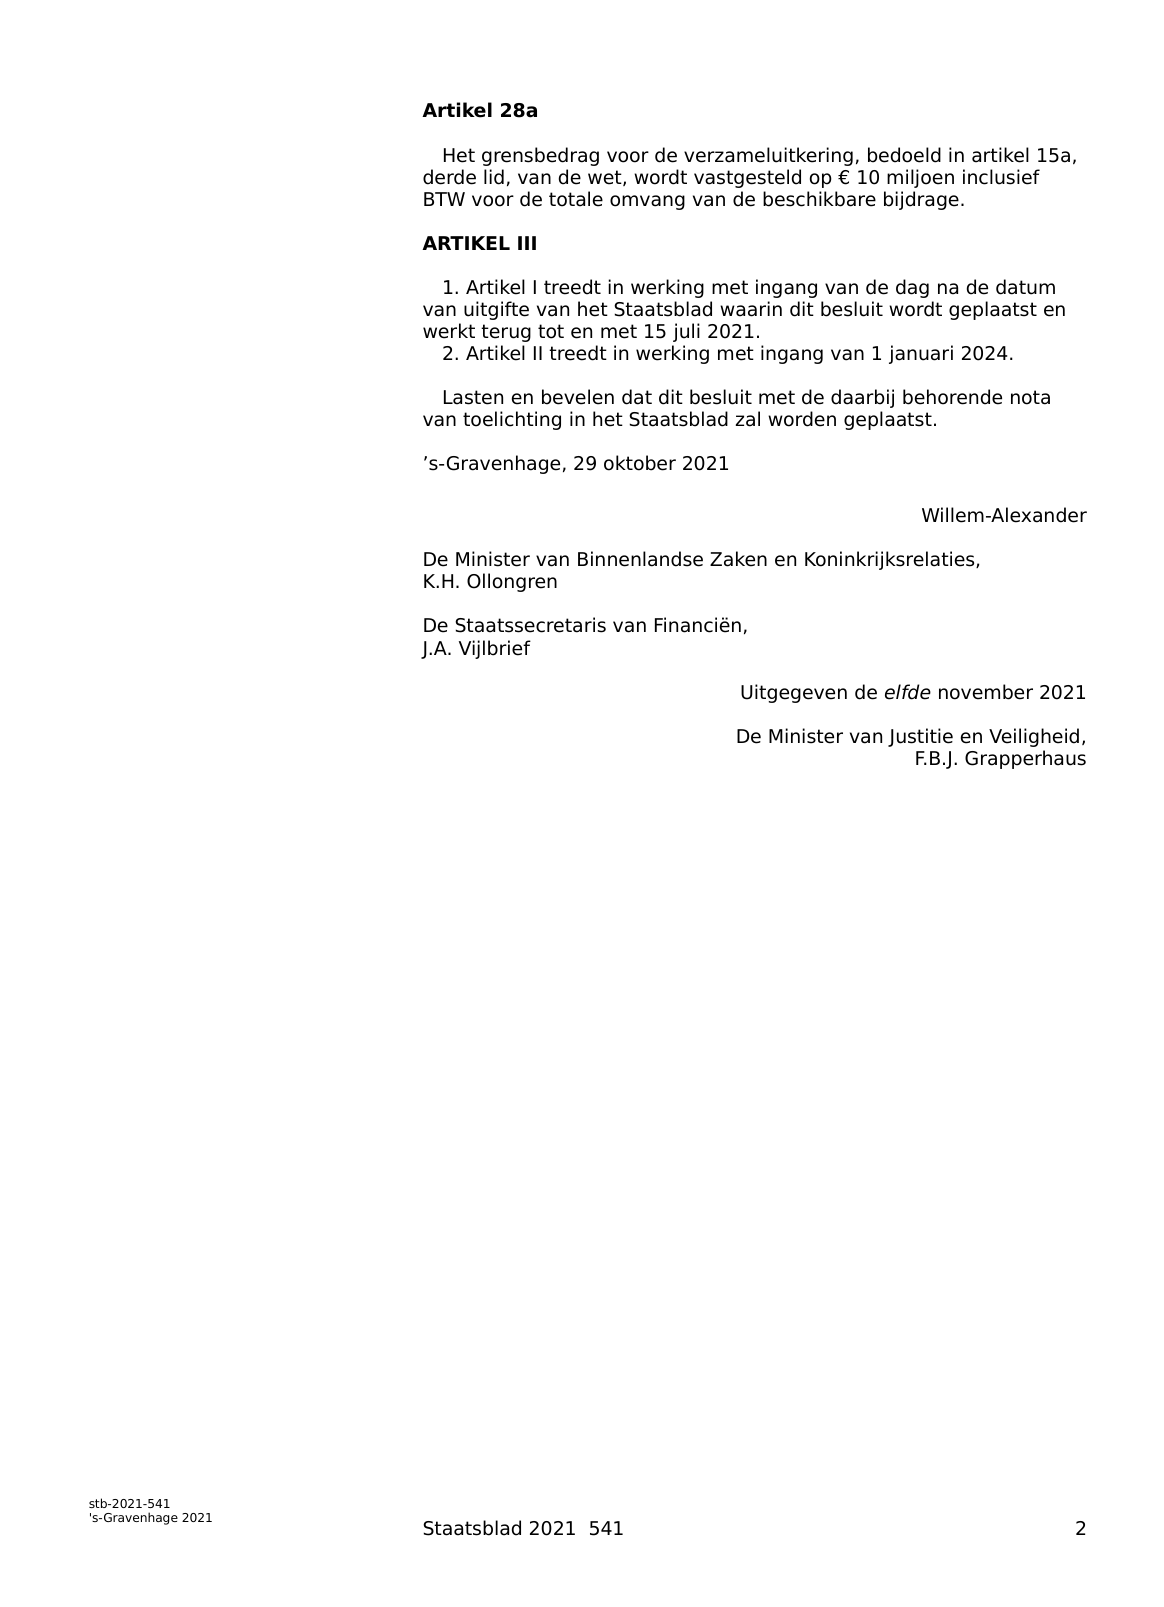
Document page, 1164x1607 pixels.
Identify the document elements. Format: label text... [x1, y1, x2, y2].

subtitle ARTIKEL III [422, 233, 1087, 255]
text Uitgegeven de elfde november 2021 [422, 682, 1087, 703]
text 2. Artikel II treedt in werking met ingang van 1 januari 2024. [422, 343, 1087, 365]
text ’s-Gravenhage, 29 oktober 2021 [422, 453, 1087, 475]
text De Staatssecretaris van Financiën, J.A. Vijlbrief [422, 615, 1087, 659]
text stb-2021-541 [88, 1497, 323, 1511]
text 1. Artikel I treedt in werking met ingang van de dag na de datum van uitgifte van het Staatsblad waarin dit besluit wordt geplaatst en werkt terug tot en met 15 juli 2021. [422, 277, 1087, 343]
text Lasten en bevelen dat dit besluit met de daarbij behorende nota van toelichting in het Staatsblad zal worden geplaatst. [422, 387, 1087, 431]
text Het grensbedrag voor de verzameluitkering, bedoeld in artikel 15a, derde lid, van de wet, wordt vastgesteld op € 10 miljoen inclusief BTW voor de totale omvang van de beschikbare bijdrage. [422, 144, 1087, 211]
text De Minister van Binnenlandse Zaken en Koninkrijksrelaties, K.H. Ollongren [422, 549, 1087, 593]
text Willem-Alexander [422, 505, 1087, 527]
text De Minister van Justitie en Veiligheid, F.B.J. Grapperhaus [422, 726, 1087, 770]
text 's-Gravenhage 2021 [88, 1511, 323, 1525]
subtitle Artikel 28a [422, 100, 1087, 122]
